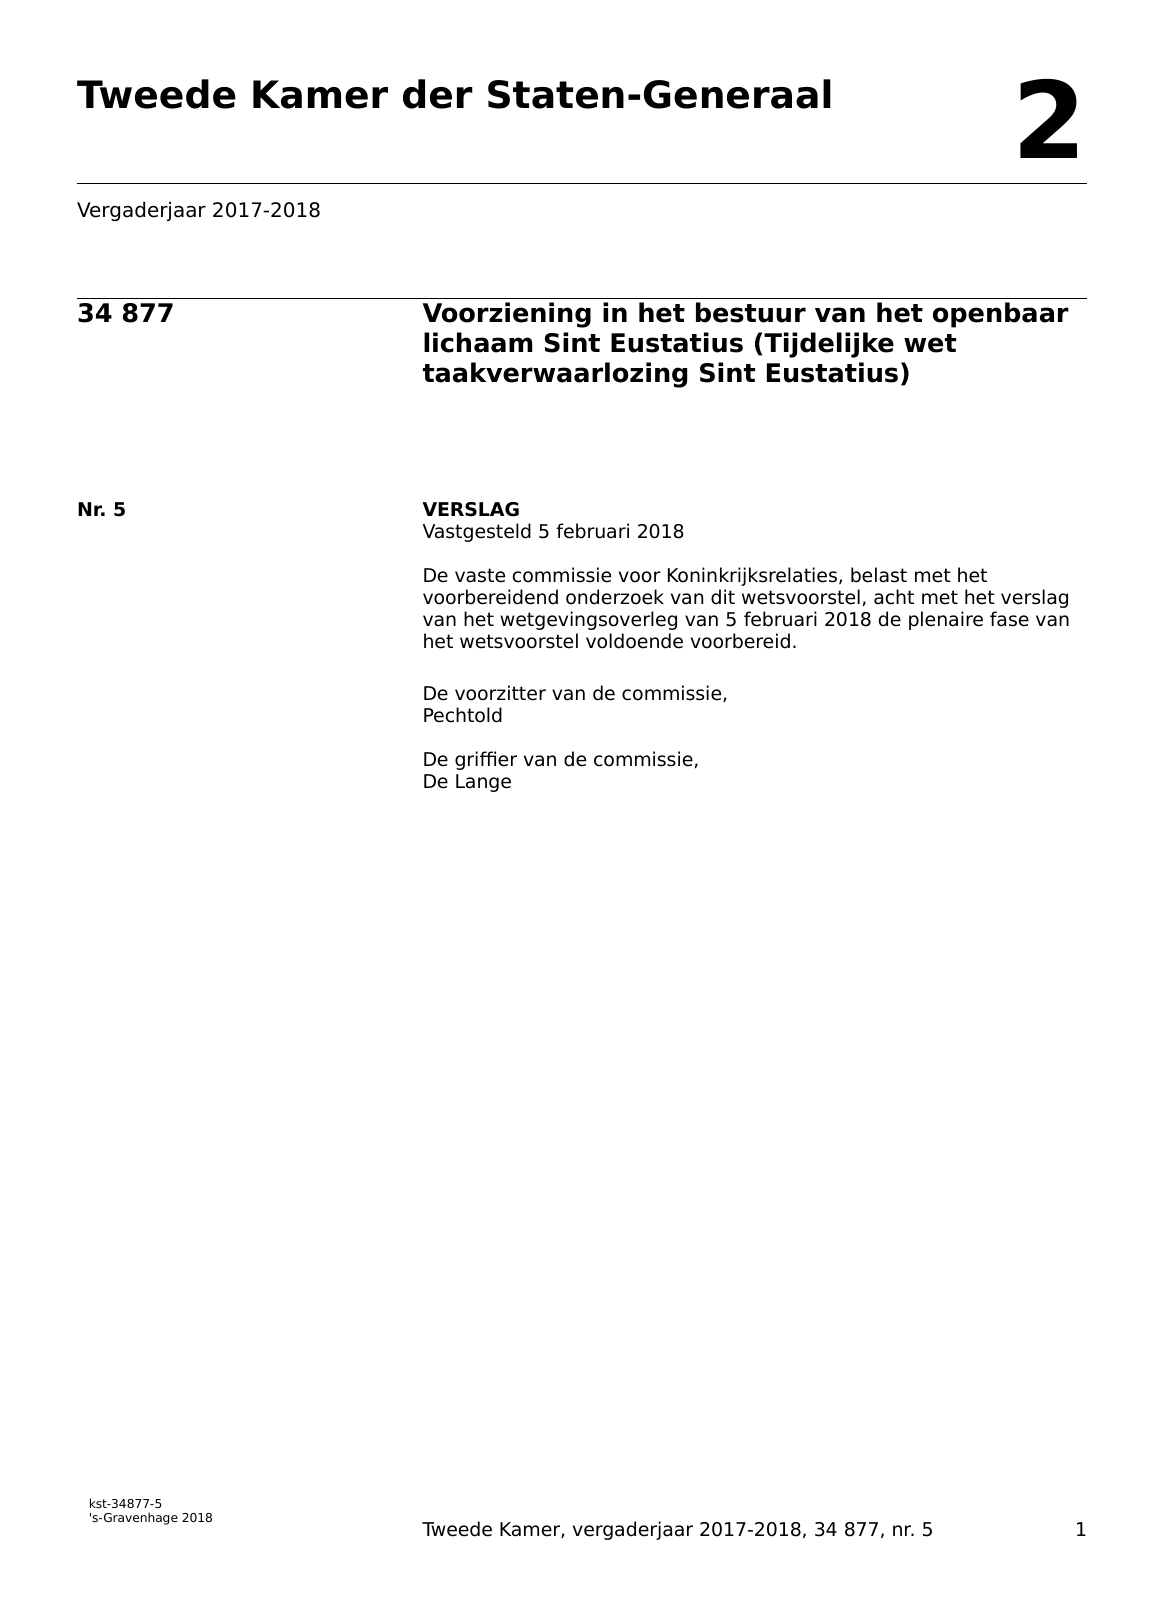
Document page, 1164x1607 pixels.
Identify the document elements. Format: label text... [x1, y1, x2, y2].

table_header 2 [886, 59, 1087, 183]
text 's-Gravenhage 2018 [88, 1511, 323, 1525]
text De griffier van de commissie, De Lange [422, 749, 1087, 793]
subtitle 34 877 Voorziening in het bestuur van het openbaar lichaam Sint Eustatius (Tijdelijke wet taakverwaarlozing Sint Eustatius) [77, 299, 1087, 388]
table_header Tweede Kamer der Staten-Generaal [77, 59, 886, 183]
text De vaste commissie voor Koninkrijksrelaties, belast met het voorbereidend onderzoek van dit wetsvoorstel, acht met het verslag van het wetgevingsoverleg van 5 februari 2018 de plenaire fase van het wetsvoorstel voldoende voorbereid. [422, 565, 1087, 653]
table_cell Vergaderjaar 2017-2018 [77, 184, 1087, 298]
subtitle Nr. 5 VERSLAG [77, 499, 1087, 521]
text Vastgesteld 5 februari 2018 [422, 521, 1087, 543]
text kst-34877-5 [88, 1497, 323, 1511]
text De voorzitter van de commissie, Pechtold [422, 683, 1087, 727]
